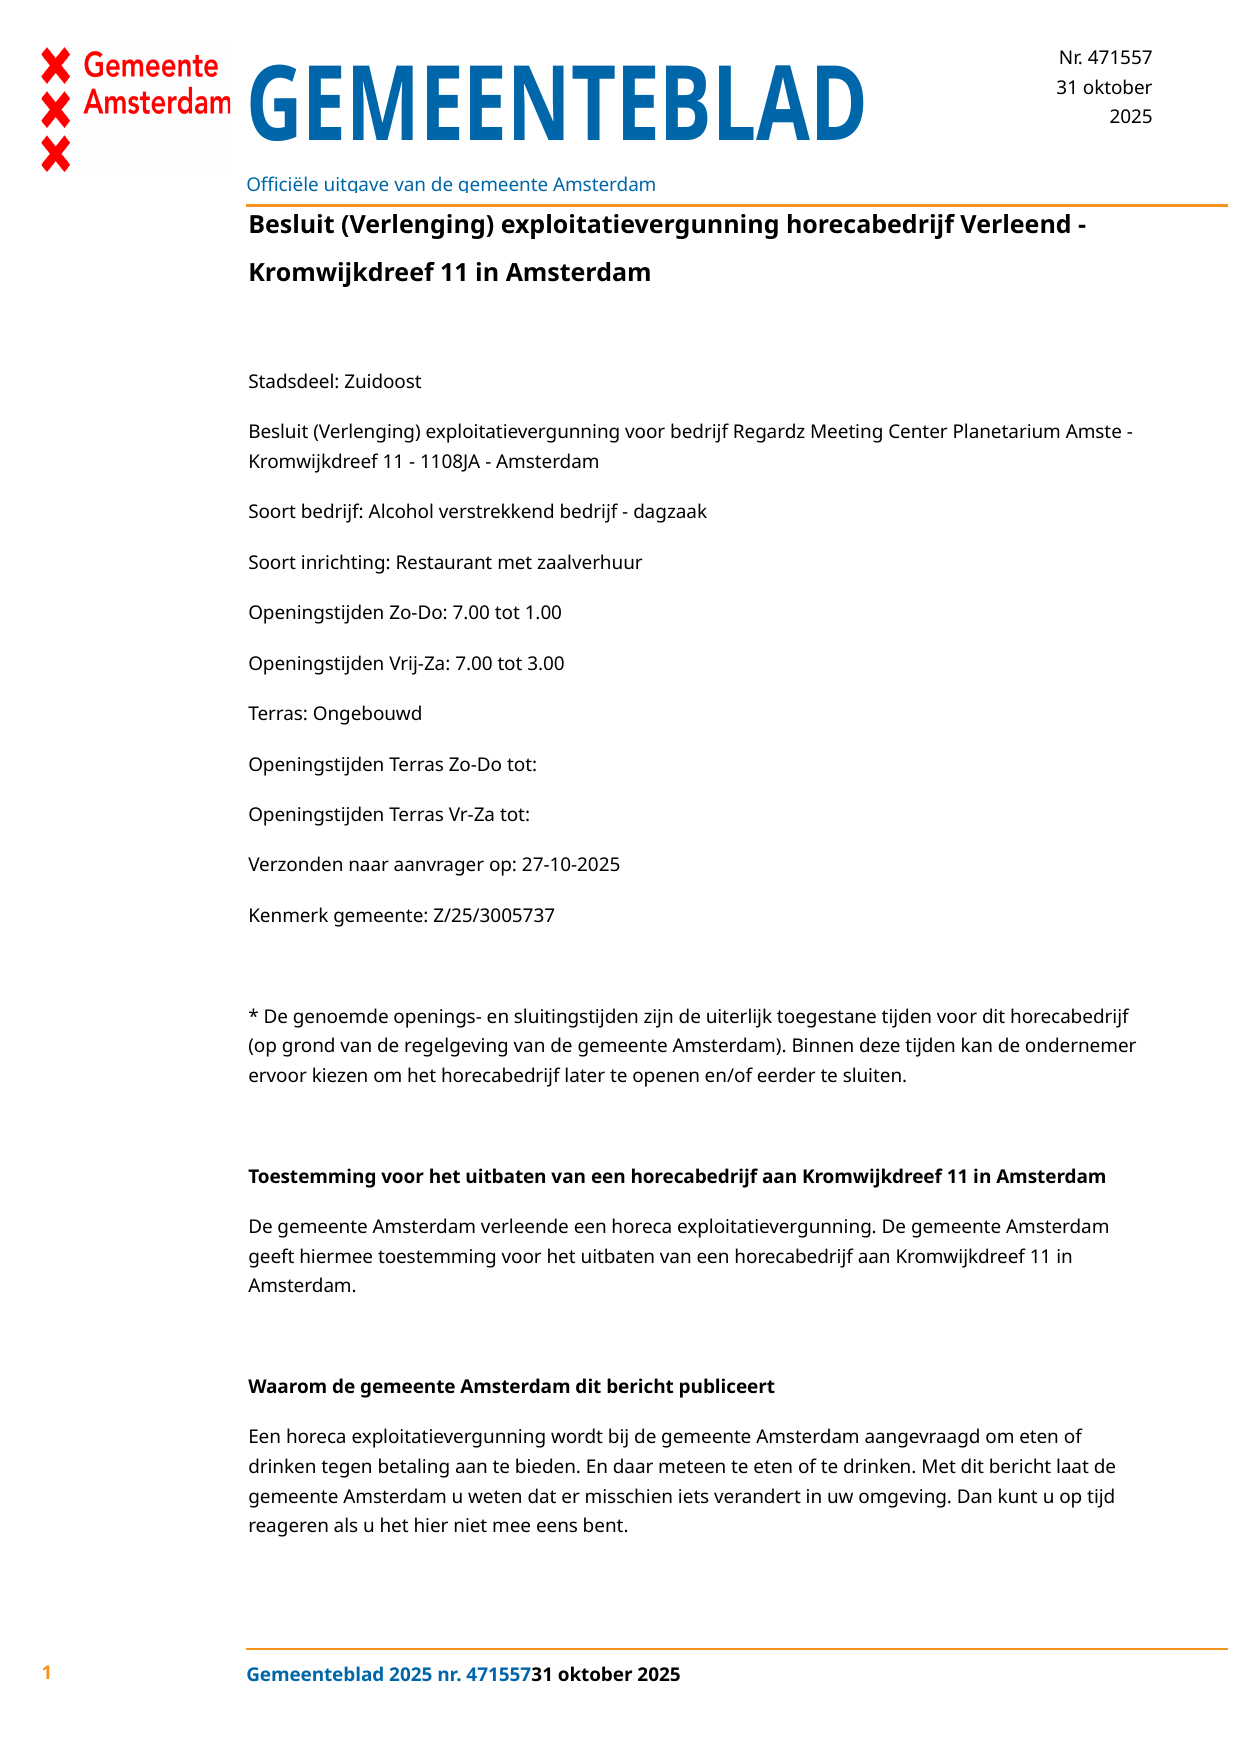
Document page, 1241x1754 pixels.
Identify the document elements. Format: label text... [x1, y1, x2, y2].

text Toestemming voor het uitbaten van een horecabedrijf aan Kromwijkdreef 11 in Amsterdam [248, 1163, 1152, 1189]
text Verzonden naar aanvrager op: 27-10-2025 [248, 852, 1152, 877]
picture [41, 47, 231, 172]
text Openingstijden Zo-Do: 7.00 tot 1.00 [248, 599, 1152, 625]
text Soort inrichting: Restaurant met zaalverhuur [248, 549, 1152, 575]
text * De genoemde openings- en sluitingstijden zijn de uiterlijk toegestane tijden voor dit horecabedrijf (op grond van de regelgeving van de gemeente Amsterdam). Binnen deze tijden kan de ondernemer ervoor kiezen om het horecabedrijf later te openen en/of eerder te sluiten. [248, 1003, 1152, 1088]
text Stadsdeel: Zuidoost [248, 368, 1152, 394]
text Besluit (Verlenging) exploitatievergunning horecabedrijf Verleend - Kromwijkdreef 11 in Amsterdam [248, 207, 1152, 288]
text Openingstijden Vrij-Za: 7.00 tot 3.00 [248, 650, 1152, 676]
text Soort bedrijf: Alcohol verstrekkend bedrijf - dagzaak [248, 499, 1152, 524]
text De gemeente Amsterdam verleende een horeca exploitatievergunning. De gemeente Amsterdam geeft hiermee toestemming voor het uitbaten van een horecabedrijf aan Kromwijkdreef 11 in Amsterdam. [248, 1213, 1152, 1298]
text Een horeca exploitatievergunning wordt bij de gemeente Amsterdam aangevraagd om eten of drinken tegen betaling aan te bieden. En daar meteen te eten of te drinken. Met dit bericht laat de gemeente Amsterdam u weten dat er misschien iets verandert in uw omgeving. Dan kunt u op tijd reageren als u het hier niet mee eens bent. [248, 1424, 1152, 1538]
text Kenmerk gemeente: Z/25/3005737 [248, 902, 1152, 928]
text Openingstijden Terras Vr-Za tot: [248, 801, 1152, 827]
text Openingstijden Terras Zo-Do tot: [248, 751, 1152, 777]
text Besluit (Verlenging) exploitatievergunning voor bedrijf Regardz Meeting Center Planetarium Amste - Kromwijkdreef 11 - 1108JA - Amsterdam [248, 419, 1152, 474]
text Terras: Ongebouwd [248, 700, 1152, 726]
text Waarom de gemeente Amsterdam dit bericht publiceert [248, 1373, 1152, 1399]
